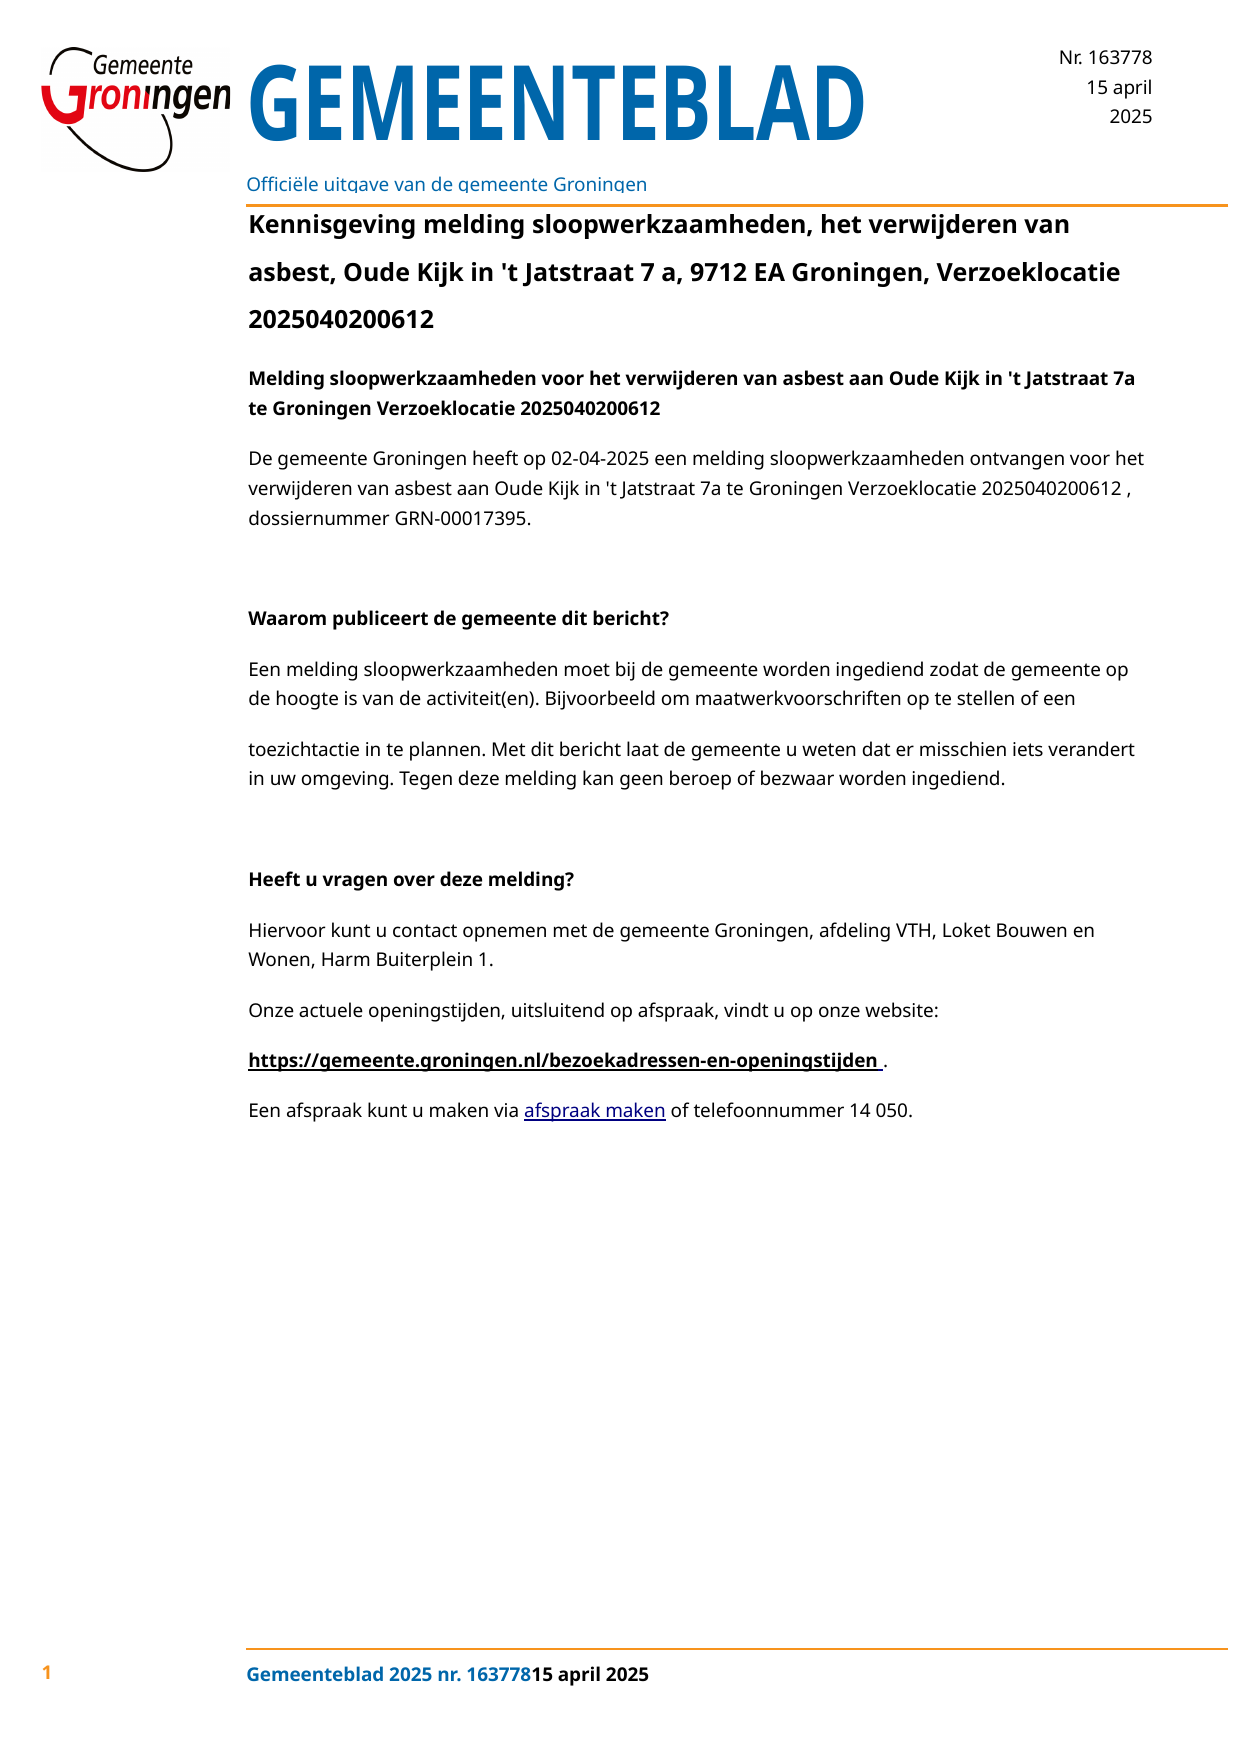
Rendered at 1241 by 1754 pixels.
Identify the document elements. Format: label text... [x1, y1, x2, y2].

text https://gemeente.groningen.nl/bezoekadressen-en-openingstijden . [248, 1047, 1152, 1073]
text De gemeente Groningen heeft op 02-04-2025 een melding sloopwerkzaamheden ontvangen voor het verwijderen van asbest aan Oude Kijk in 't Jatstraat 7a te Groningen Verzoeklocatie 2025040200612 , dossiernummer GRN-00017395. [248, 446, 1152, 530]
picture [41, 47, 231, 172]
text Hiervoor kunt u contact opnemen met de gemeente Groningen, afdeling VTH, Loket Bouwen en Wonen, Harm Buiterplein 1. [248, 917, 1152, 972]
text Een afspraak kunt u maken via afspraak maken of telefoonnummer 14 050. [248, 1098, 1152, 1123]
text Onze actuele openingstijden, uitsluitend op afspraak, vindt u op onze website: [248, 997, 1152, 1022]
text Kennisgeving melding sloopwerkzaamheden, het verwijderen van asbest, Oude Kijk in 't Jatstraat 7 a, 9712 EA Groningen, Verzoeklocatie 2025040200612 [248, 207, 1152, 336]
text Een melding sloopwerkzaamheden moet bij de gemeente worden ingediend zodat de gemeente op de hoogte is van de activiteit(en). Bijvoorbeeld om maatwerkvoorschriften op te stellen of een [248, 656, 1152, 711]
text toezichtactie in te plannen. Met dit bericht laat de gemeente u weten dat er misschien iets verandert in uw omgeving. Tegen deze melding kan geen beroep of bezwaar worden ingediend. [248, 736, 1152, 791]
text Melding sloopwerkzaamheden voor het verwijderen van asbest aan Oude Kijk in 't Jatstraat 7a te Groningen Verzoeklocatie 2025040200612 [248, 366, 1152, 421]
text Waarom publiceert de gemeente dit bericht? [248, 606, 1152, 631]
text Heeft u vragen over deze melding? [248, 866, 1152, 892]
